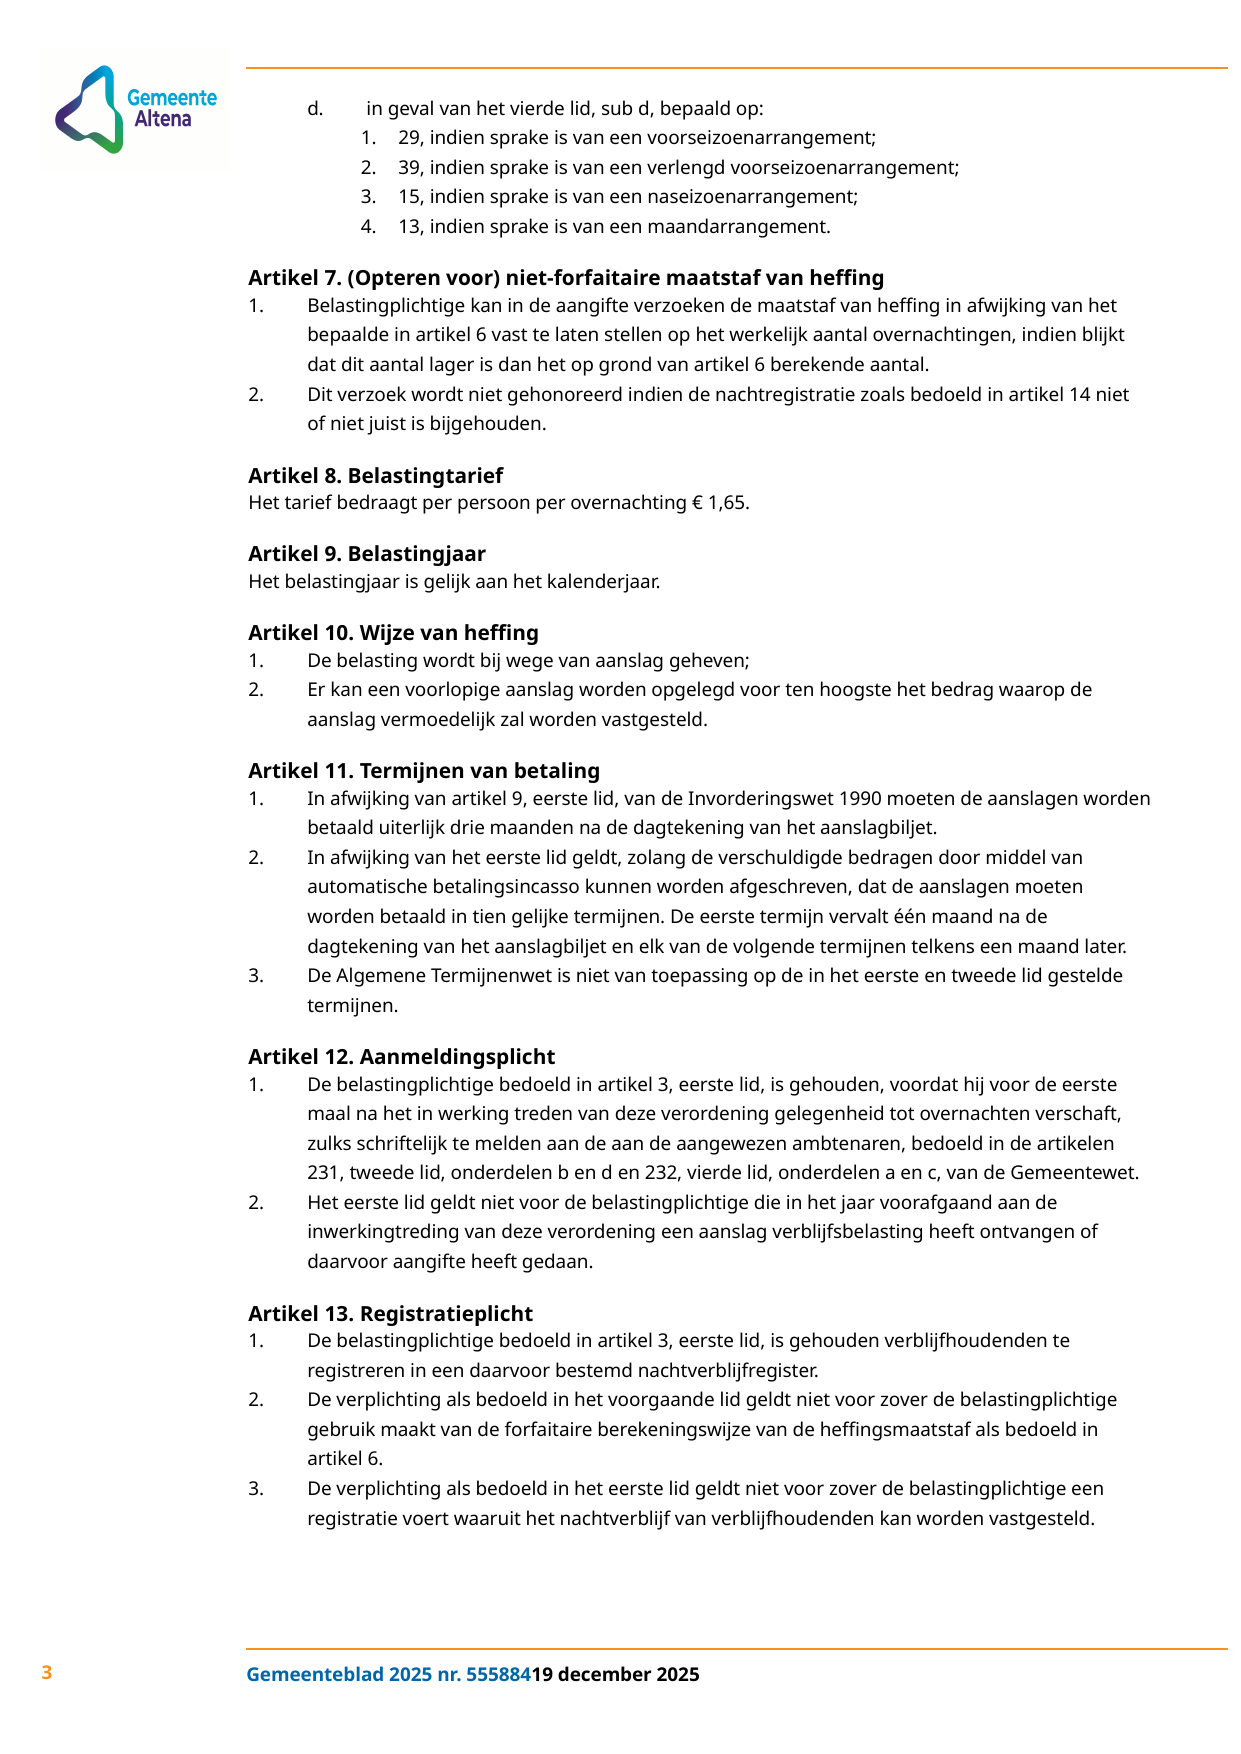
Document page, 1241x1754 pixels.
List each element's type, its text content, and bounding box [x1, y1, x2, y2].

list 39, indien sprake is van een verlengd voorseizoenarrangement; [361, 154, 1152, 180]
text Het belastingjaar is gelijk aan het kalenderjaar. [248, 568, 1152, 594]
text Artikel 10. Wijze van heffing [248, 618, 1152, 647]
text Artikel 7. (Opteren voor) niet-forfaitaire maatstaf van heffing [248, 263, 1152, 292]
list In afwijking van artikel 9, eerste lid, van de Invorderingswet 1990 moeten de aanslagen worden betaald uiterlijk drie maanden na de dagtekening van het aanslagbiljet. [248, 785, 1152, 840]
list Het eerste lid geldt niet voor de belastingplichtige die in het jaar voorafgaand aan de inwerkingtreding van deze verordening een aanslag verblijfsbelasting heeft ontvangen of daarvoor aangifte heeft gedaan. [248, 1189, 1152, 1274]
picture [41, 47, 231, 172]
list De Algemene Termijnenwet is niet van toepassing op de in het eerste en tweede lid gestelde termijnen. [248, 962, 1152, 1018]
list 15, indien sprake is van een naseizoenarrangement; [361, 183, 1152, 209]
list 29, indien sprake is van een voorseizoenarrangement; [361, 124, 1152, 150]
text Artikel 12. Aanmeldingsplicht [248, 1042, 1152, 1071]
list Er kan een voorlopige aanslag worden opgelegd voor ten hoogste het bedrag waarop de aanslag vermoedelijk zal worden vastgesteld. [248, 676, 1152, 732]
text Artikel 8. Belastingtarief [248, 461, 1152, 489]
list De belasting wordt bij wege van aanslag geheven; [248, 647, 1152, 673]
list Belastingplichtige kan in de aangifte verzoeken de maatstaf van heffing in afwijking van het bepaalde in artikel 6 vast te laten stellen op het werkelijk aantal overnachtingen, indien blijkt dat dit aantal lager is dan het op grond van artikel 6 berekende aantal. [248, 292, 1152, 377]
text Artikel 11. Termijnen van betaling [248, 756, 1152, 785]
text Artikel 9. Belastingjaar [248, 539, 1152, 568]
list in geval van het vierde lid, sub d, bepaald op: [307, 95, 1152, 121]
text Het tarief bedraagt per persoon per overnachting € 1,65. [248, 489, 1152, 515]
list 13, indien sprake is van een maandarrangement. [361, 213, 1152, 239]
list De verplichting als bedoeld in het voorgaande lid geldt niet voor zover de belastingplichtige gebruik maakt van de forfaitaire berekeningswijze van de heffingsmaatstaf als bedoeld in artikel 6. [248, 1386, 1152, 1471]
list Dit verzoek wordt niet gehonoreerd indien de nachtregistratie zoals bedoeld in artikel 14 niet of niet juist is bijgehouden. [248, 381, 1152, 436]
list In afwijking van het eerste lid geldt, zolang de verschuldigde bedragen door middel van automatische betalingsincasso kunnen worden afgeschreven, dat de aanslagen moeten worden betaald in tien gelijke termijnen. De eerste termijn vervalt één maand na de dagtekening van het aanslagbiljet en elk van de volgende termijnen telkens een maand later. [248, 844, 1152, 958]
list De belastingplichtige bedoeld in artikel 3, eerste lid, is gehouden, voordat hij voor de eerste maal na het in werking treden van deze verordening gelegenheid tot overnachten verschaft, zulks schriftelijk te melden aan de aan de aangewezen ambtenaren, bedoeld in de artikelen 231, tweede lid, onderdelen b en d en 232, vierde lid, onderdelen a en c, van de Gemeentewet. [248, 1071, 1152, 1185]
list De verplichting als bedoeld in het eerste lid geldt niet voor zover de belastingplichtige een registratie voert waaruit het nachtverblijf van verblijfhoudenden kan worden vastgesteld. [248, 1475, 1152, 1530]
list De belastingplichtige bedoeld in artikel 3, eerste lid, is gehouden verblijfhoudenden te registreren in een daarvoor bestemd nachtverblijfregister. [248, 1327, 1152, 1382]
text Artikel 13. Registratieplicht [248, 1299, 1152, 1327]
